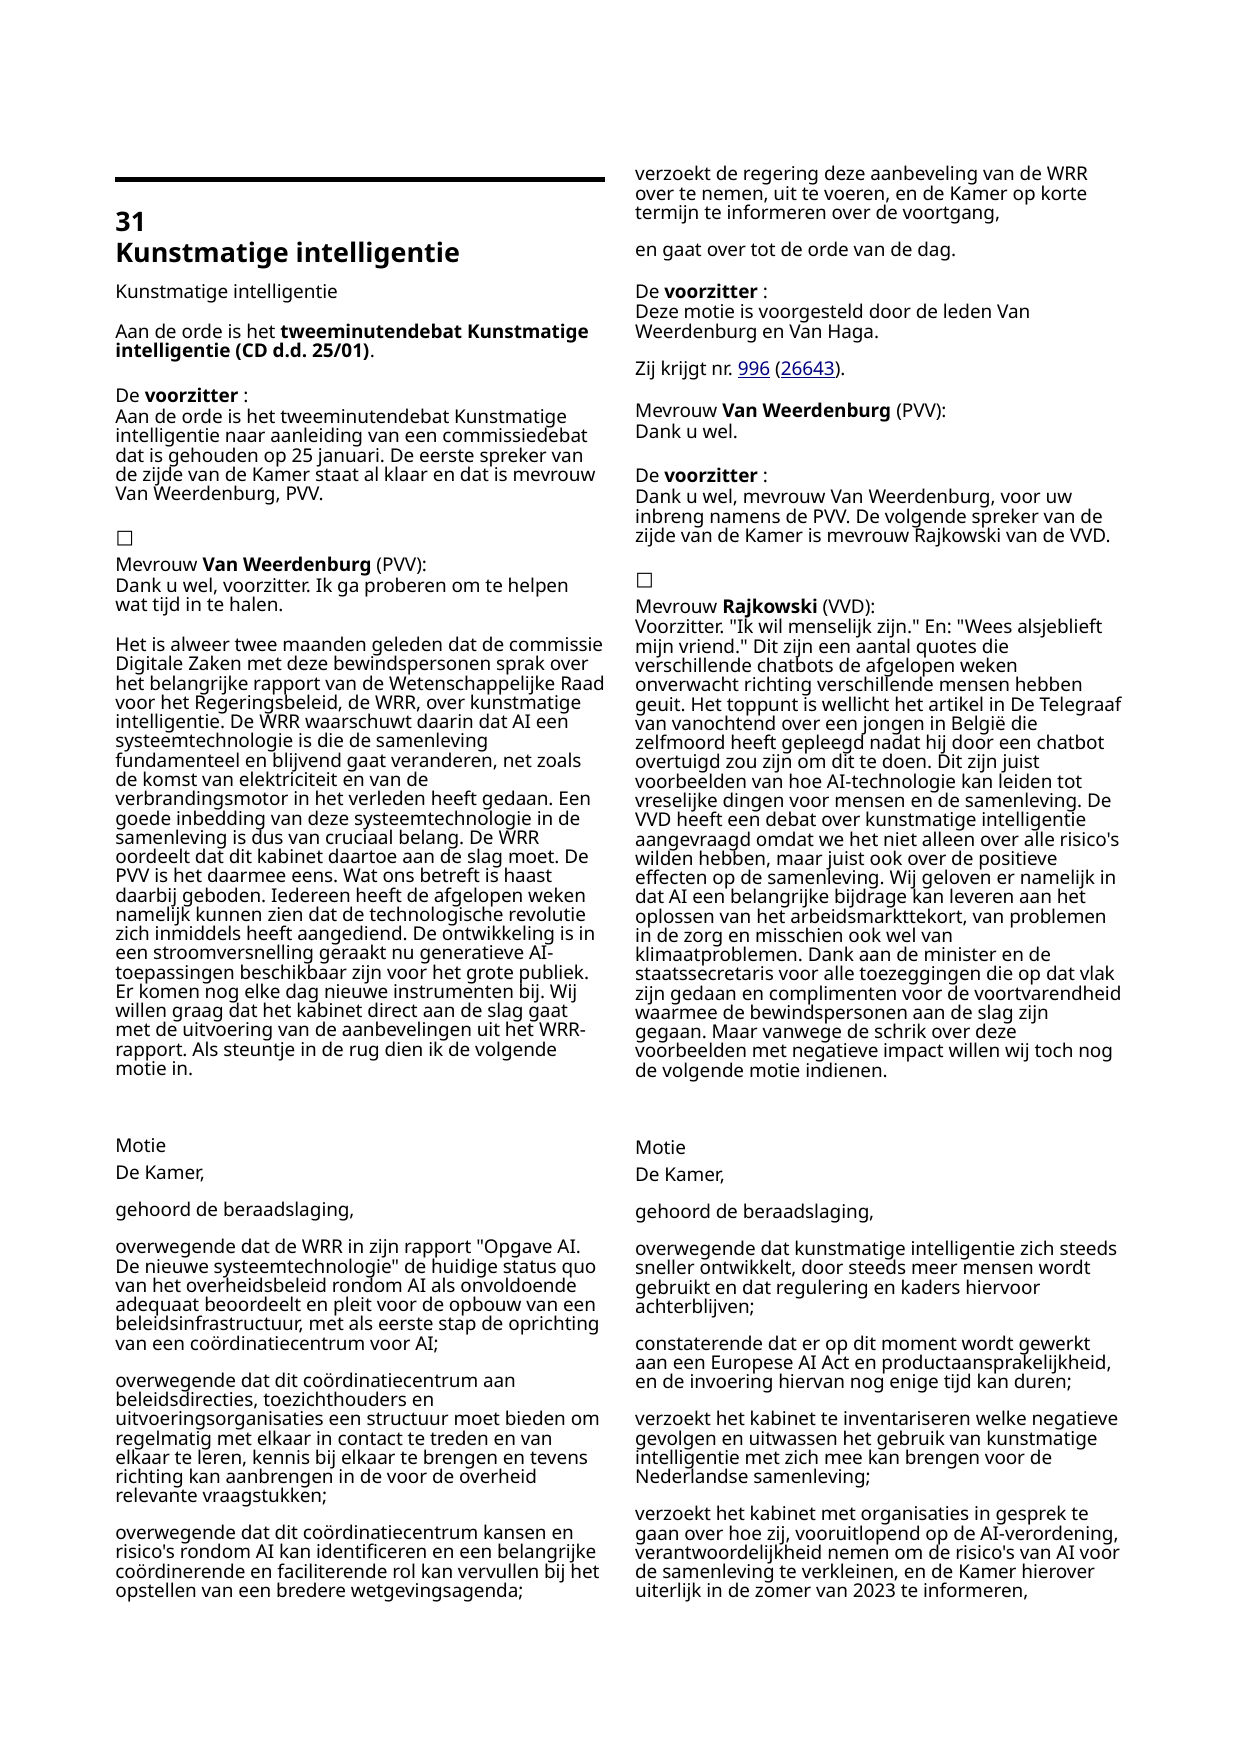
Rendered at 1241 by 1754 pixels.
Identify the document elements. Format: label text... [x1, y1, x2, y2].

text Zij krijgt nr. 996 (26643). [635, 360, 1125, 379]
text 31 [115, 203, 605, 239]
text De Kamer, [635, 1166, 1125, 1185]
text verzoekt het kabinet te inventariseren welke negatieve gevolgen en uitwassen het gebruik van kunstmatige intelligentie met zich mee kan brengen voor de Nederlandse samenleving; [635, 1410, 1125, 1487]
text overwegende dat dit coördinatiecentrum aan beleidsdirecties, toezichthouders en uitvoeringsorganisaties een structuur moet bieden om regelmatig met elkaar in contact te treden en van elkaar te leren, kennis bij elkaar te brengen en tevens richting kan aanbrengen in de voor de overheid relevante vraagstukken; [115, 1372, 605, 1507]
text Mevrouw Van Weerdenburg (PVV): [635, 397, 1125, 423]
text Dank u wel, voorzitter. Ik ga proberen om te helpen wat tijd in te halen. [115, 577, 605, 615]
text gehoord de beraadslaging, [115, 1201, 605, 1221]
text Dank u wel, mevrouw Van Weerdenburg, voor uw inbreng namens de PVV. De volgende spreker van de zijde van de Kamer is mevrouw Rajkowski van de VVD. [635, 488, 1125, 546]
text Aan de orde is het tweeminutendebat Kunstmatige intelligentie naar aanleiding van een commissiedebat dat is gehouden op 25 januari. De eerste spreker van de zijde van de Kamer staat al klaar en dat is mevrouw Van Weerdenburg, PVV. [115, 408, 605, 504]
text overwegende dat kunstmatige intelligentie zich steeds sneller ontwikkelt, door steeds meer mensen wordt gebruikt en dat regulering en kaders hiervoor achterblijven; [635, 1240, 1125, 1317]
text Dank u wel. [635, 423, 1125, 442]
text gehoord de beraadslaging, [635, 1203, 1125, 1222]
text en gaat over tot de orde van de dag. [635, 241, 1125, 260]
text De voorzitter : [635, 463, 1125, 488]
text Voorzitter. "Ik wil menselijk zijn." En: "Wees alsjeblieft mijn vriend." Dit zijn een aantal quotes die verschillende chatbots de afgelopen weken onverwacht richting verschillende mensen hebben geuit. Het toppunt is wellicht het artikel in De Telegraaf van vanochtend over een jongen in België die zelfmoord heeft gepleegd nadat hij door een chatbot overtuigd zou zijn om dit te doen. Dit zijn juist voorbeelden van hoe AI-technologie kan leiden tot vreselijke dingen voor mensen en de samenleving. De VVD heeft een debat over kunstmatige intelligentie aangevraagd omdat we het niet alleen over alle risico's wilden hebben, maar juist ook over de positieve effecten op de samenleving. Wij geloven er namelijk in dat AI een belangrijke bijdrage kan leveren aan het oplossen van het arbeidsmarkttekort, van problemen in de zorg en misschien ook wel van klimaatproblemen. Dank aan de minister en de staatssecretaris voor alle toezeggingen die op dat vlak zijn gedaan en complimenten voor de voortvarendheid waarmee de bewindspersonen aan de slag zijn gegaan. Maar vanwege de schrik over deze voorbeelden met negatieve impact willen wij toch nog de volgende motie indienen. [635, 618, 1125, 1081]
text overwegende dat dit coördinatiecentrum kansen en risico's rondom AI kan identificeren en een belangrijke coördinerende en faciliterende rol kan vervullen bij het opstellen van een bredere wetgevingsagenda; [115, 1524, 605, 1601]
text Deze motie is voorgesteld door de leden Van Weerdenburg en Van Haga. [635, 303, 1125, 342]
text verzoekt de regering deze aanbeveling van de WRR over te nemen, uit te voeren, en de Kamer op korte termijn te informeren over de voortgang, [635, 165, 1125, 223]
text ⬜ [115, 525, 605, 551]
text constaterende dat er op dit moment wordt gewerkt aan een Europese AI Act en productaansprakelijkheid, en de invoering hiervan nog enige tijd kan duren; [635, 1335, 1125, 1393]
text overwegende dat de WRR in zijn rapport "Opgave AI. De nieuwe systeemtechnologie" de huidige status quo van het overheidsbeleid rondom AI als onvoldoende adequaat beoordeelt en pleit voor de opbouw van een beleidsinfrastructuur, met als eerste stap de oprichting van een coördinatiecentrum voor AI; [115, 1238, 605, 1354]
text De voorzitter : [635, 278, 1125, 303]
text Mevrouw Van Weerdenburg (PVV): [115, 551, 605, 577]
text De voorzitter : [115, 382, 605, 408]
text Kunstmatige intelligentie [115, 239, 605, 283]
text Aan de orde is het tweeminutendebat Kunstmatige intelligentie (CD d.d. 25/01). [115, 323, 605, 362]
text Kunstmatige intelligentie [115, 283, 605, 302]
text Het is alweer twee maanden geleden dat de commissie Digitale Zaken met deze bewindspersonen sprak over het belangrijke rapport van de Wetenschappelijke Raad voor het Regeringsbeleid, de WRR, over kunstmatige intelligentie. De WRR waarschuwt daarin dat AI een systeemtechnologie is die de samenleving fundamenteel en blijvend gaat veranderen, net zoals de komst van elektriciteit en van de verbrandingsmotor in het verleden heeft gedaan. Een goede inbedding van deze systeemtechnologie in de samenleving is dus van cruciaal belang. De WRR oordeelt dat dit kabinet daartoe aan de slag moet. De PVV is het daarmee eens. Wat ons betreft is haast daarbij geboden. Iedereen heeft de afgelopen weken namelijk kunnen zien dat de technologische revolutie zich inmiddels heeft aangediend. De ontwikkeling is in een stroomversnelling geraakt nu generatieve AI-toepassingen beschikbaar zijn voor het grote publiek. Er komen nog elke dag nieuwe instrumenten bij. Wij willen graag dat het kabinet direct aan de slag gaat met de uitvoering van de aanbevelingen uit het WRR-rapport. Als steuntje in de rug dien ik de volgende motie in. [115, 636, 605, 1079]
text Mevrouw Rajkowski (VVD): [635, 593, 1125, 618]
text De Kamer, [115, 1164, 605, 1184]
text Motie [115, 1133, 605, 1158]
text verzoekt het kabinet met organisaties in gesprek te gaan over hoe zij, vooruitlopend op de AI-verordening, verantwoordelijkheid nemen om de risico's van AI voor de samenleving te verkleinen, en de Kamer hierover uiterlijk in de zomer van 2023 te informeren, [635, 1505, 1125, 1602]
text Motie [635, 1134, 1125, 1160]
text ⬜ [635, 567, 1125, 593]
